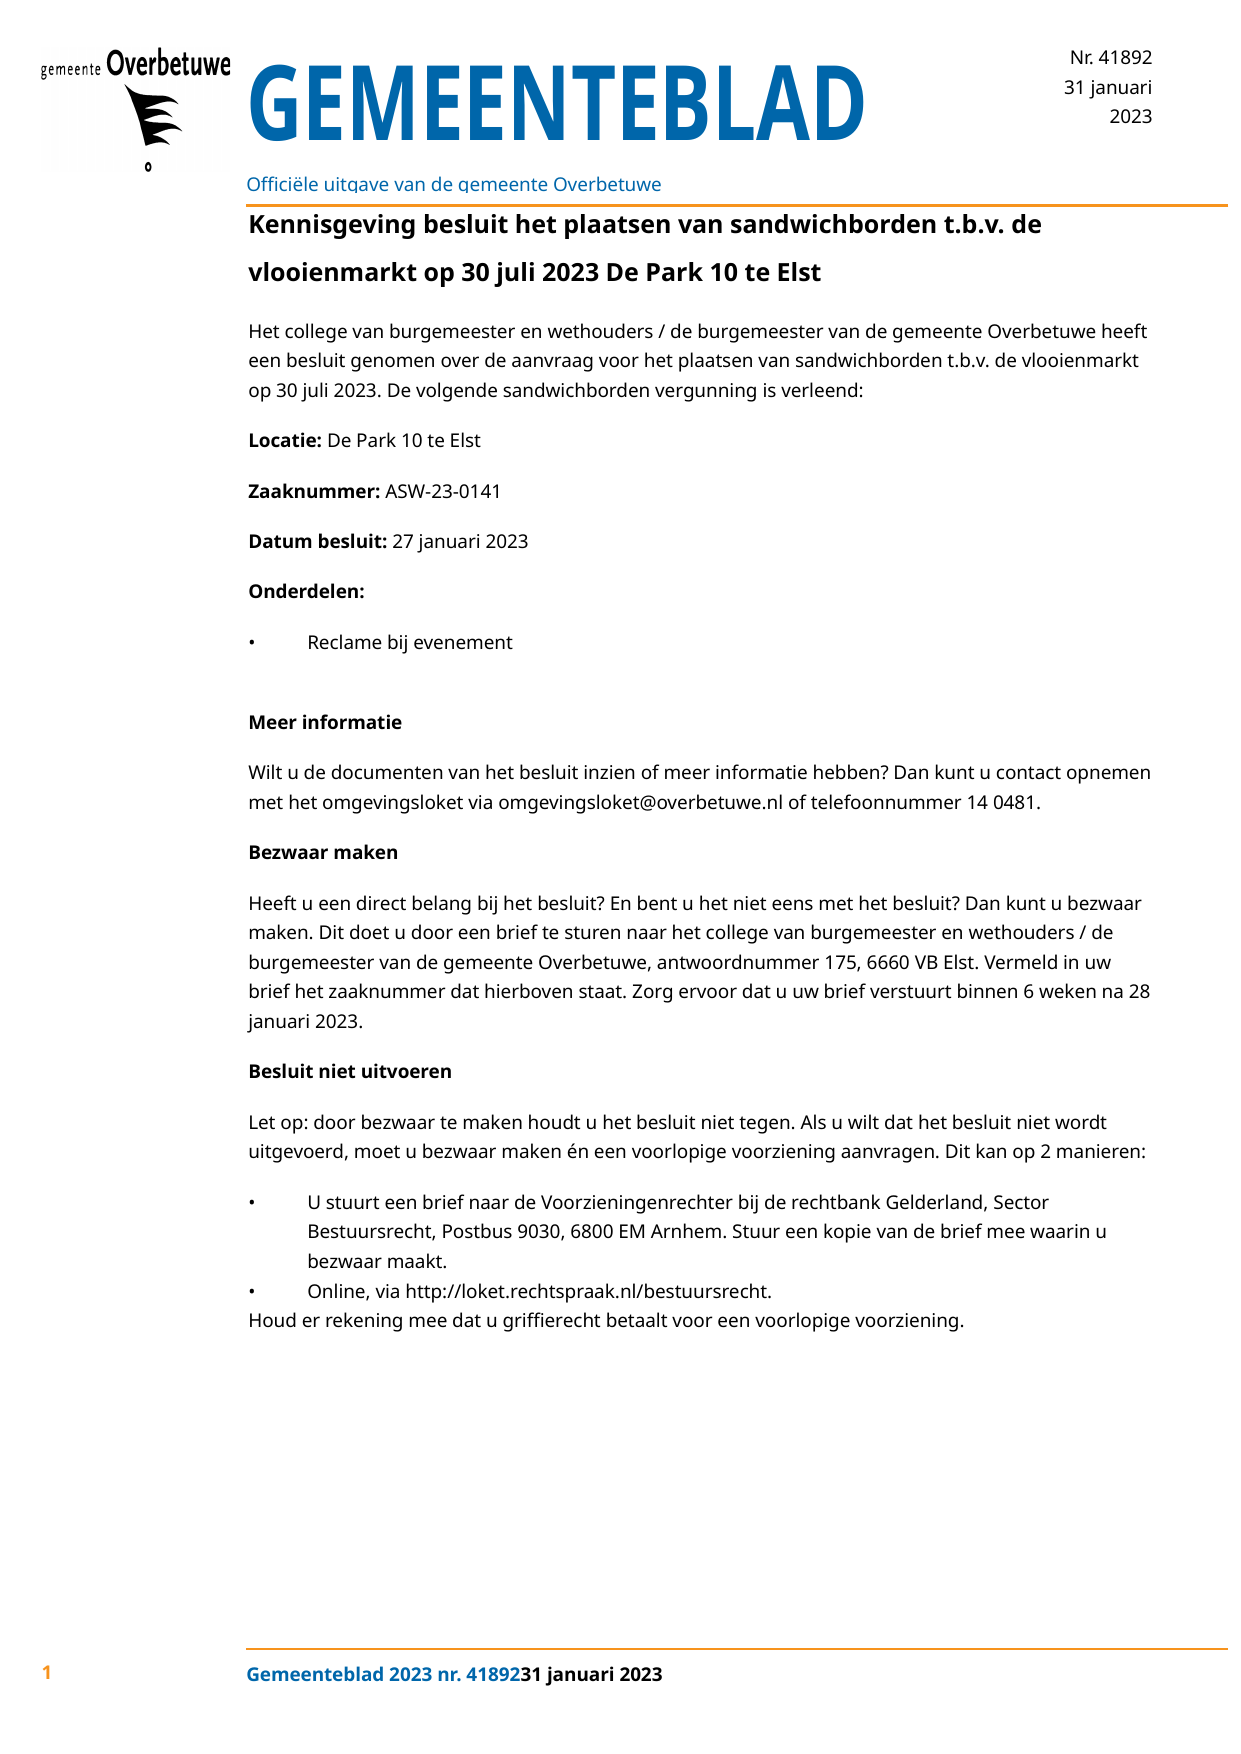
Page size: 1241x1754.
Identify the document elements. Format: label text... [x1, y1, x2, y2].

text Datum besluit: 27 januari 2023 [248, 528, 1152, 554]
text Let op: door bezwaar te maken houdt u het besluit niet tegen. Als u wilt dat het besluit niet wordt uitgevoerd, moet u bezwaar maken én een voorlopige voorziening aanvragen. Dit kan op 2 manieren: [248, 1109, 1152, 1164]
text Zaaknummer: ASW-23-0141 [248, 478, 1152, 504]
list Online, via http://loket.rechtspraak.nl/bestuursrecht. [248, 1278, 1152, 1304]
text Wilt u de documenten van het besluit inzien of meer informatie hebben? Dan kunt u contact opnemen met het omgevingsloket via omgevingsloket@overbetuwe.nl of telefoonnummer 14 0481. [248, 759, 1152, 815]
text Houd er rekening mee dat u griffierecht betaalt voor een voorlopige voorziening. [248, 1307, 1152, 1333]
text Besluit niet uitvoeren [248, 1059, 1152, 1084]
text Heeft u een direct belang bij het besluit? En bent u het niet eens met het besluit? Dan kunt u bezwaar maken. Dit doet u door een brief te sturen naar het college van burgemeester en wethouders / de burgemeester van de gemeente Overbetuwe, antwoordnummer 175, 6660 VB Elst. Vermeld in uw brief het zaaknummer dat hierboven staat. Zorg ervoor dat u uw brief verstuurt binnen 6 weken na 28 januari 2023. [248, 890, 1152, 1034]
text Locatie: De Park 10 te Elst [248, 427, 1152, 453]
text Het college van burgemeester en wethouders / de burgemeester van de gemeente Overbetuwe heeft een besluit genomen over de aanvraag voor het plaatsen van sandwichborden t.b.v. de vlooienmarkt op 30 juli 2023. De volgende sandwichborden vergunning is verleend: [248, 318, 1152, 403]
text Bezwaar maken [248, 839, 1152, 865]
list Reclame bij evenement [248, 629, 1152, 655]
text Meer informatie [248, 709, 1152, 735]
picture [41, 47, 231, 172]
text Kennisgeving besluit het plaatsen van sandwichborden t.b.v. de vlooienmarkt op 30 juli 2023 De Park 10 te Elst [248, 207, 1152, 288]
list U stuurt een brief naar de Voorzieningenrechter bij de rechtbank Gelderland, Sector Bestuursrecht, Postbus 9030, 6800 EM Arnhem. Stuur een kopie van de brief mee waarin u bezwaar maakt. [248, 1189, 1152, 1274]
text Onderdelen: [248, 579, 1152, 604]
